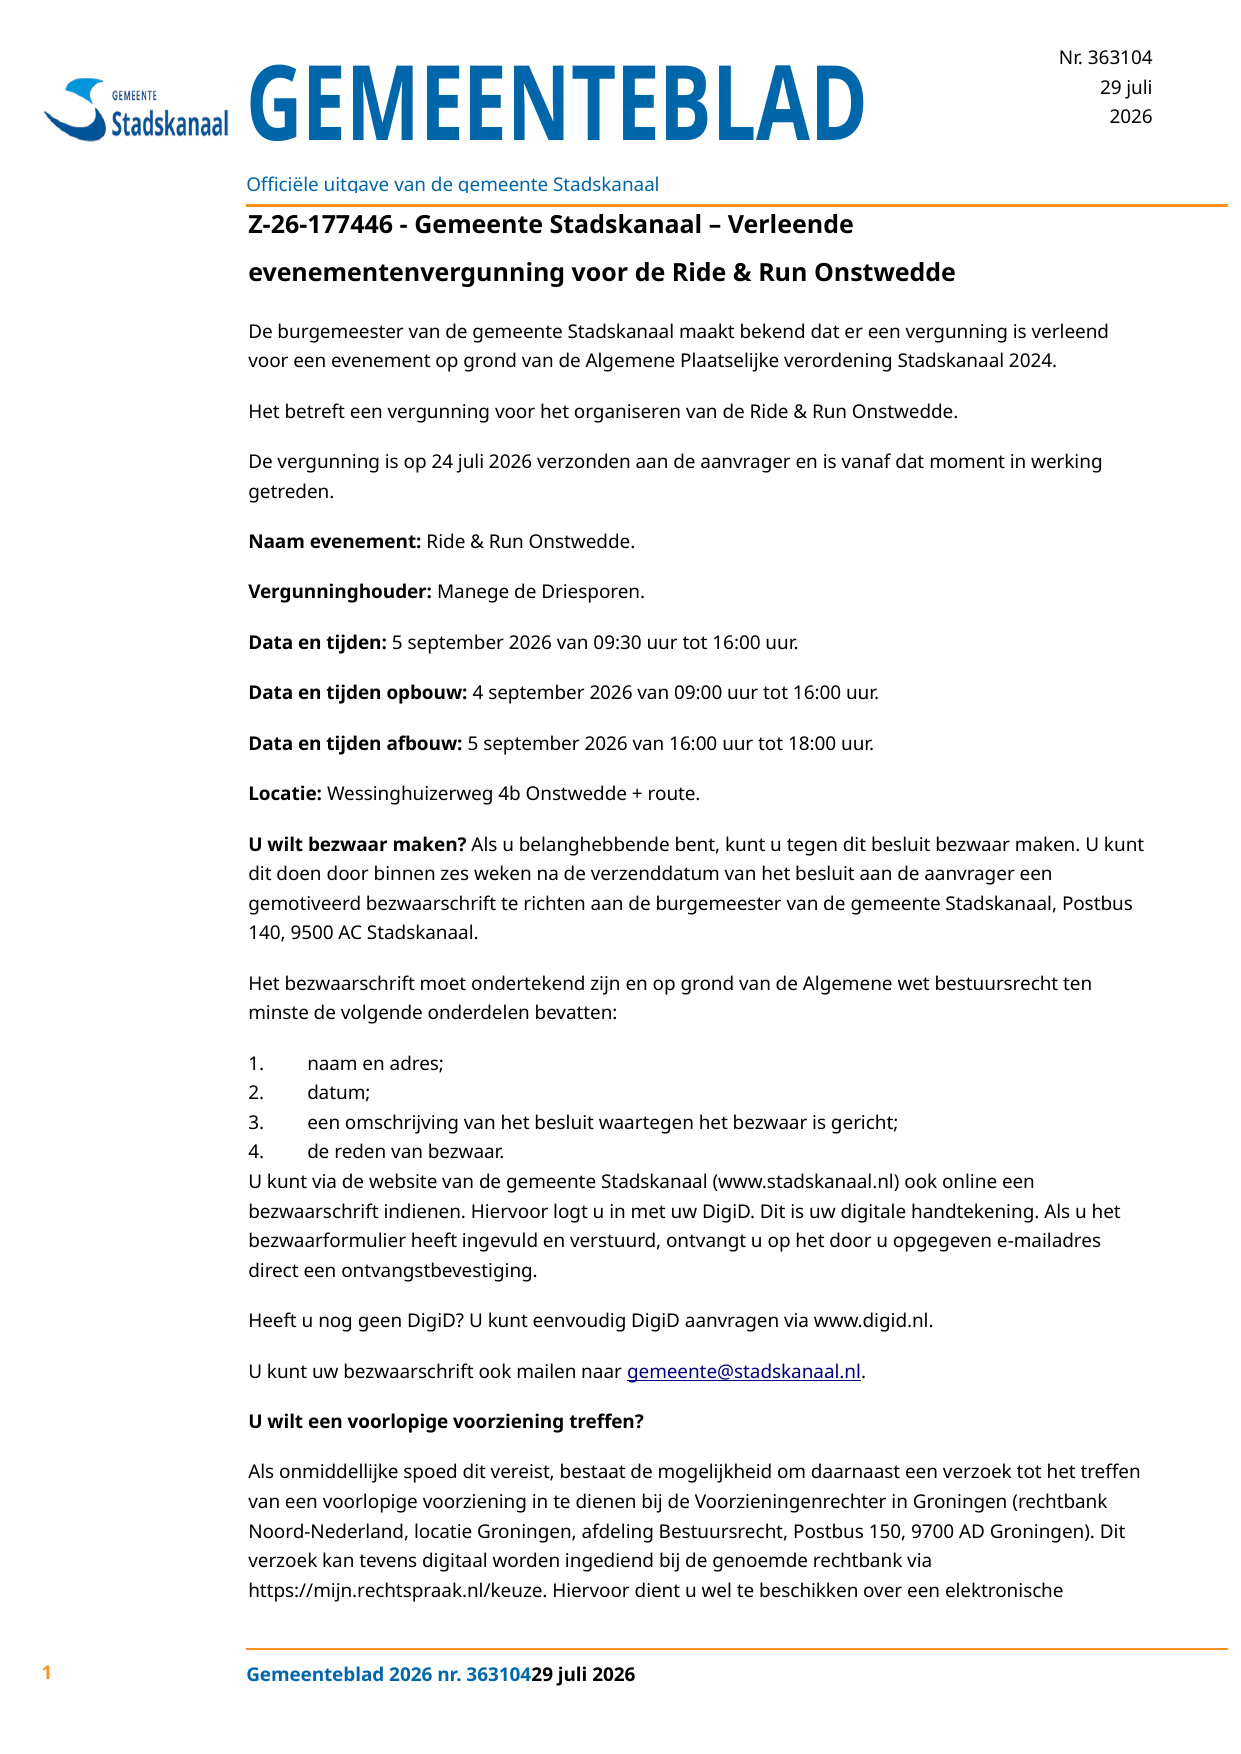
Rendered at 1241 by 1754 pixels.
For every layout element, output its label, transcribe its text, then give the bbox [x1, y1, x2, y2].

text Vergunninghouder: Manege de Driesporen. [248, 579, 1152, 604]
text Het betreft een vergunning voor het organiseren van de Ride & Run Onstwedde. [248, 398, 1152, 424]
text Als onmiddellijke spoed dit vereist, bestaat de mogelijkheid om daarnaast een verzoek tot het treffen van een voorlopige voorziening in te dienen bij de Voorzieningenrechter in Groningen (rechtbank Noord-Nederland, locatie Groningen, afdeling Bestuursrecht, Postbus 150, 9700 AD Groningen). Dit verzoek kan tevens digitaal worden ingediend bij de genoemde rechtbank via https://mijn.rechtspraak.nl/keuze. Hiervoor dient u wel te beschikken over een elektronische [248, 1459, 1152, 1603]
text U kunt via de website van de gemeente Stadskanaal (www.stadskanaal.nl) ook online een bezwaarschrift indienen. Hiervoor logt u in met uw DigiD. Dit is uw digitale handtekening. Als u het bezwaarformulier heeft ingevuld en verstuurd, ontvangt u op het door u opgegeven e‑mailadres direct een ontvangstbevestiging. [248, 1168, 1152, 1283]
text Data en tijden: 5 september 2026 van 09:30 uur tot 16:00 uur. [248, 629, 1152, 655]
list naam en adres; [248, 1050, 1152, 1076]
text Z-26-177446 - Gemeente Stadskanaal – Verleende evenementenvergunning voor de Ride & Run Onstwedde [248, 207, 1152, 288]
text De burgemeester van de gemeente Stadskanaal maakt bekend dat er een vergunning is verleend voor een evenement op grond van de Algemene Plaatselijke verordening Stadskanaal 2024. [248, 318, 1152, 373]
list de reden van bezwaar. [248, 1139, 1152, 1164]
text U wilt bezwaar maken? Als u belanghebbende bent, kunt u tegen dit besluit bezwaar maken. U kunt dit doen door binnen zes weken na de verzenddatum van het besluit aan de aanvrager een gemotiveerd bezwaarschrift te richten aan de burgemeester van de gemeente Stadskanaal, Postbus 140, 9500 AC Stadskanaal. [248, 831, 1152, 945]
text De vergunning is op 24 juli 2026 verzonden aan de aanvrager en is vanaf dat moment in werking getreden. [248, 448, 1152, 504]
text Data en tijden afbouw: 5 september 2026 van 16:00 uur tot 18:00 uur. [248, 730, 1152, 756]
text U wilt een voorlopige voorziening treffen? [248, 1408, 1152, 1434]
list datum; [248, 1079, 1152, 1105]
text Locatie: Wessinghuizerweg 4b Onstwedde + route. [248, 780, 1152, 806]
picture [41, 47, 231, 172]
text Het bezwaarschrift moet ondertekend zijn en op grond van de Algemene wet bestuursrecht ten minste de volgende onderdelen bevatten: [248, 970, 1152, 1025]
list een omschrijving van het besluit waartegen het bezwaar is gericht; [248, 1109, 1152, 1135]
text Heeft u nog geen DigiD? U kunt eenvoudig DigiD aanvragen via www.digid.nl. [248, 1307, 1152, 1333]
text U kunt uw bezwaarschrift ook mailen naar gemeente@stadskanaal.nl. [248, 1358, 1152, 1384]
text Naam evenement: Ride & Run Onstwedde. [248, 528, 1152, 554]
text Data en tijden opbouw: 4 september 2026 van 09:00 uur tot 16:00 uur. [248, 679, 1152, 705]
